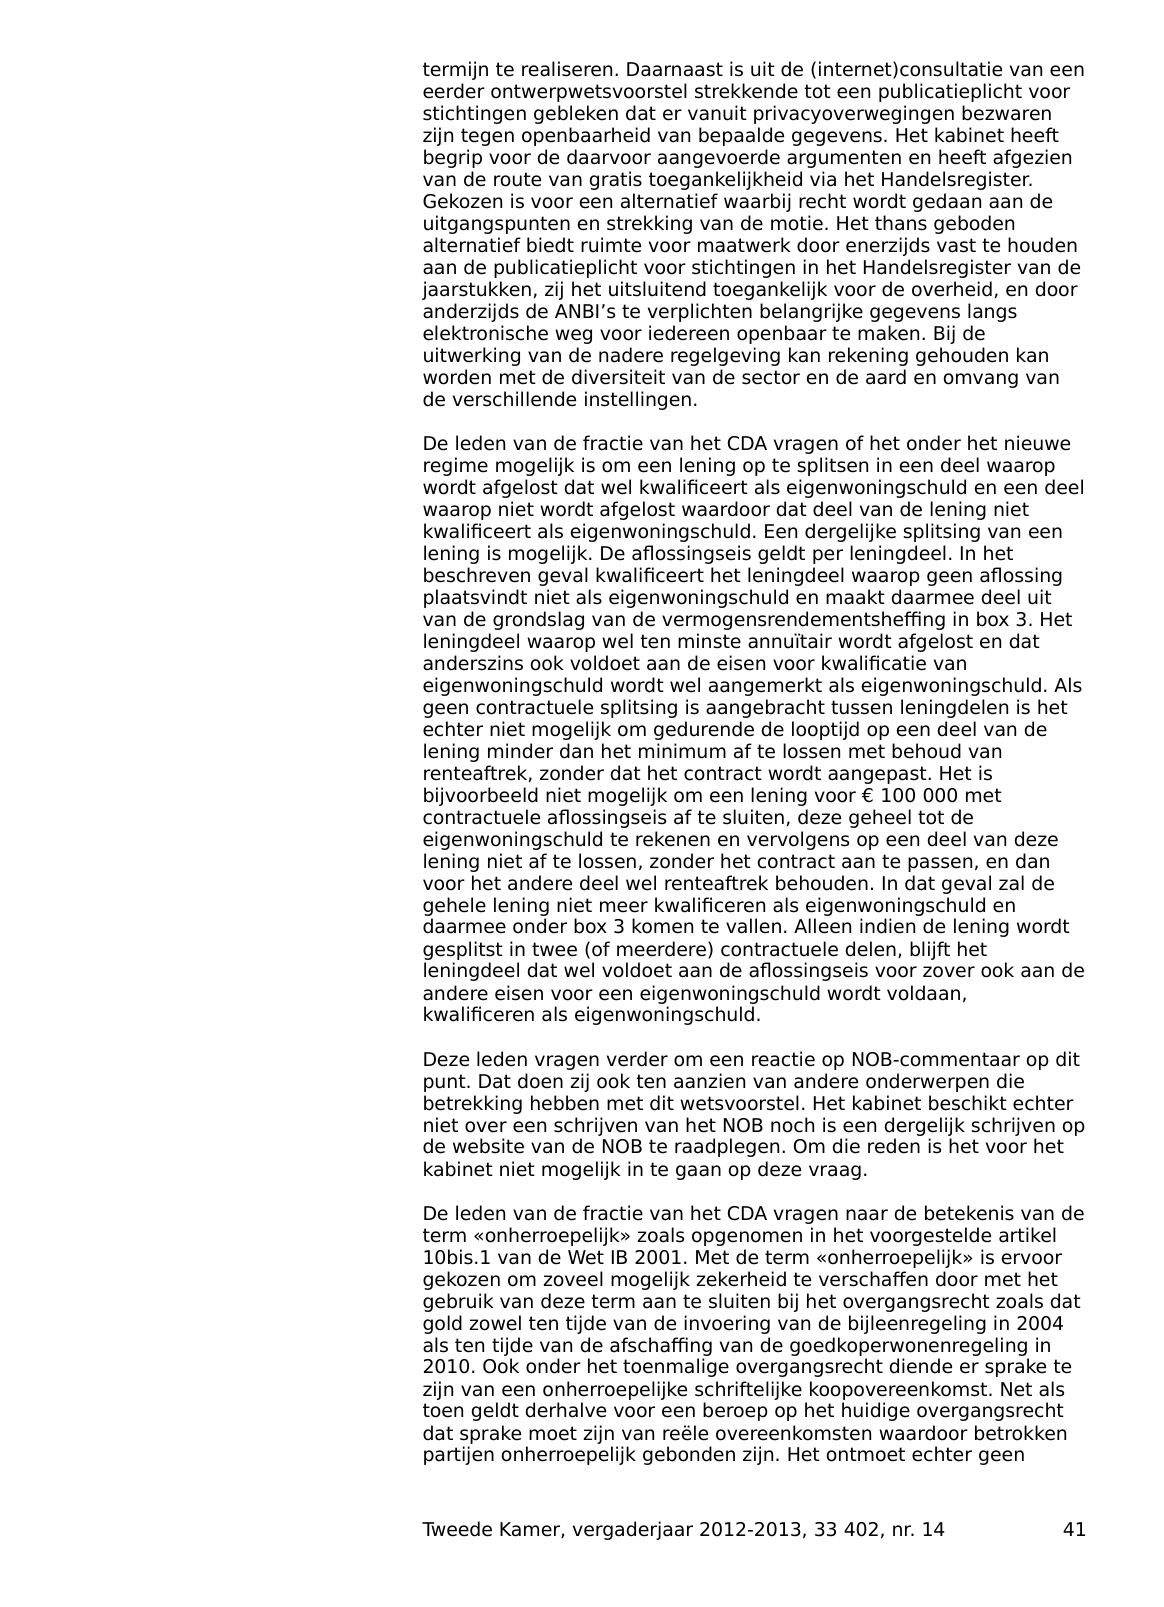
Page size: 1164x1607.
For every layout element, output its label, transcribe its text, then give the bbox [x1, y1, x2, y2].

text De leden van de fractie van het CDA vragen of het onder het nieuwe regime mogelijk is om een lening op te splitsen in een deel waarop wordt afgelost dat wel kwalificeert als eigenwoningschuld en een deel waarop niet wordt afgelost waardoor dat deel van de lening niet kwalificeert als eigenwoningschuld. Een dergelijke splitsing van een lening is mogelijk. De aflossingseis geldt per leningdeel. In het beschreven geval kwalificeert het leningdeel waarop geen aflossing plaatsvindt niet als eigenwoningschuld en maakt daarmee deel uit van de grondslag van de vermogensrendementsheffing in box 3. Het leningdeel waarop wel ten minste annuïtair wordt afgelost en dat anderszins ook voldoet aan de eisen voor kwalificatie van eigenwoningschuld wordt wel aangemerkt als eigenwoningschuld. Als geen contractuele splitsing is aangebracht tussen leningdelen is het echter niet mogelijk om gedurende de looptijd op een deel van de lening minder dan het minimum af te lossen met behoud van renteaftrek, zonder dat het contract wordt aangepast. Het is bijvoorbeeld niet mogelijk om een lening voor € 100 000 met contractuele aflossingseis af te sluiten, deze geheel tot de eigenwoningschuld te rekenen en vervolgens op een deel van deze lening niet af te lossen, zonder het contract aan te passen, en dan voor het andere deel wel renteaftrek behouden. In dat geval zal de gehele lening niet meer kwalificeren als eigenwoningschuld en daarmee onder box 3 komen te vallen. Alleen indien de lening wordt gesplitst in twee (of meerdere) contractuele delen, blijft het leningdeel dat wel voldoet aan de aflossingseis voor zover ook aan de andere eisen voor een eigenwoningschuld wordt voldaan, kwalificeren als eigenwoningschuld. [422, 433, 1087, 1026]
text De leden van de fractie van het CDA vragen naar de betekenis van de term «onherroepelijk» zoals opgenomen in het voorgestelde artikel 10bis.1 van de Wet IB 2001. Met de term «onherroepelijk» is ervoor gekozen om zoveel mogelijk zekerheid te verschaffen door met het gebruik van deze term aan te sluiten bij het overgangsrecht zoals dat gold zowel ten tijde van de invoering van de bijleenregeling in 2004 als ten tijde van de afschaffing van de goedkoperwonenregeling in 2010. Ook onder het toenmalige overgangsrecht diende er sprake te zijn van een onherroepelijke schriftelijke koopovereenkomst. Net als toen geldt derhalve voor een beroep op het huidige overgangsrecht dat sprake moet zijn van reële overeenkomsten waardoor betrokken partijen onherroepelijk gebonden zijn. Het ontmoet echter geen [422, 1203, 1087, 1466]
text Deze leden vragen verder om een reactie op NOB-commentaar op dit punt. Dat doen zij ook ten aanzien van andere onderwerpen die betrekking hebben met dit wetsvoorstel. Het kabinet beschikt echter niet over een schrijven van het NOB noch is een dergelijk schrijven op de website van de NOB te raadplegen. Om die reden is het voor het kabinet niet mogelijk in te gaan op deze vraag. [422, 1048, 1087, 1180]
text termijn te realiseren. Daarnaast is uit de (internet)consultatie van een eerder ontwerpwetsvoorstel strekkende tot een publicatieplicht voor stichtingen gebleken dat er vanuit privacyoverwegingen bezwaren zijn tegen openbaarheid van bepaalde gegevens. Het kabinet heeft begrip voor de daarvoor aangevoerde argumenten en heeft afgezien van de route van gratis toegankelijkheid via het Handelsregister. Gekozen is voor een alternatief waarbij recht wordt gedaan aan de uitgangspunten en strekking van de motie. Het thans geboden alternatief biedt ruimte voor maatwerk door enerzijds vast te houden aan de publicatieplicht voor stichtingen in het Handelsregister van de jaarstukken, zij het uitsluitend toegankelijk voor de overheid, en door anderzijds de ANBI’s te verplichten belangrijke gegevens langs elektronische weg voor iedereen openbaar te maken. Bij de uitwerking van de nadere regelgeving kan rekening gehouden kan worden met de diversiteit van de sector en de aard en omvang van de verschillende instellingen. [422, 59, 1087, 411]
